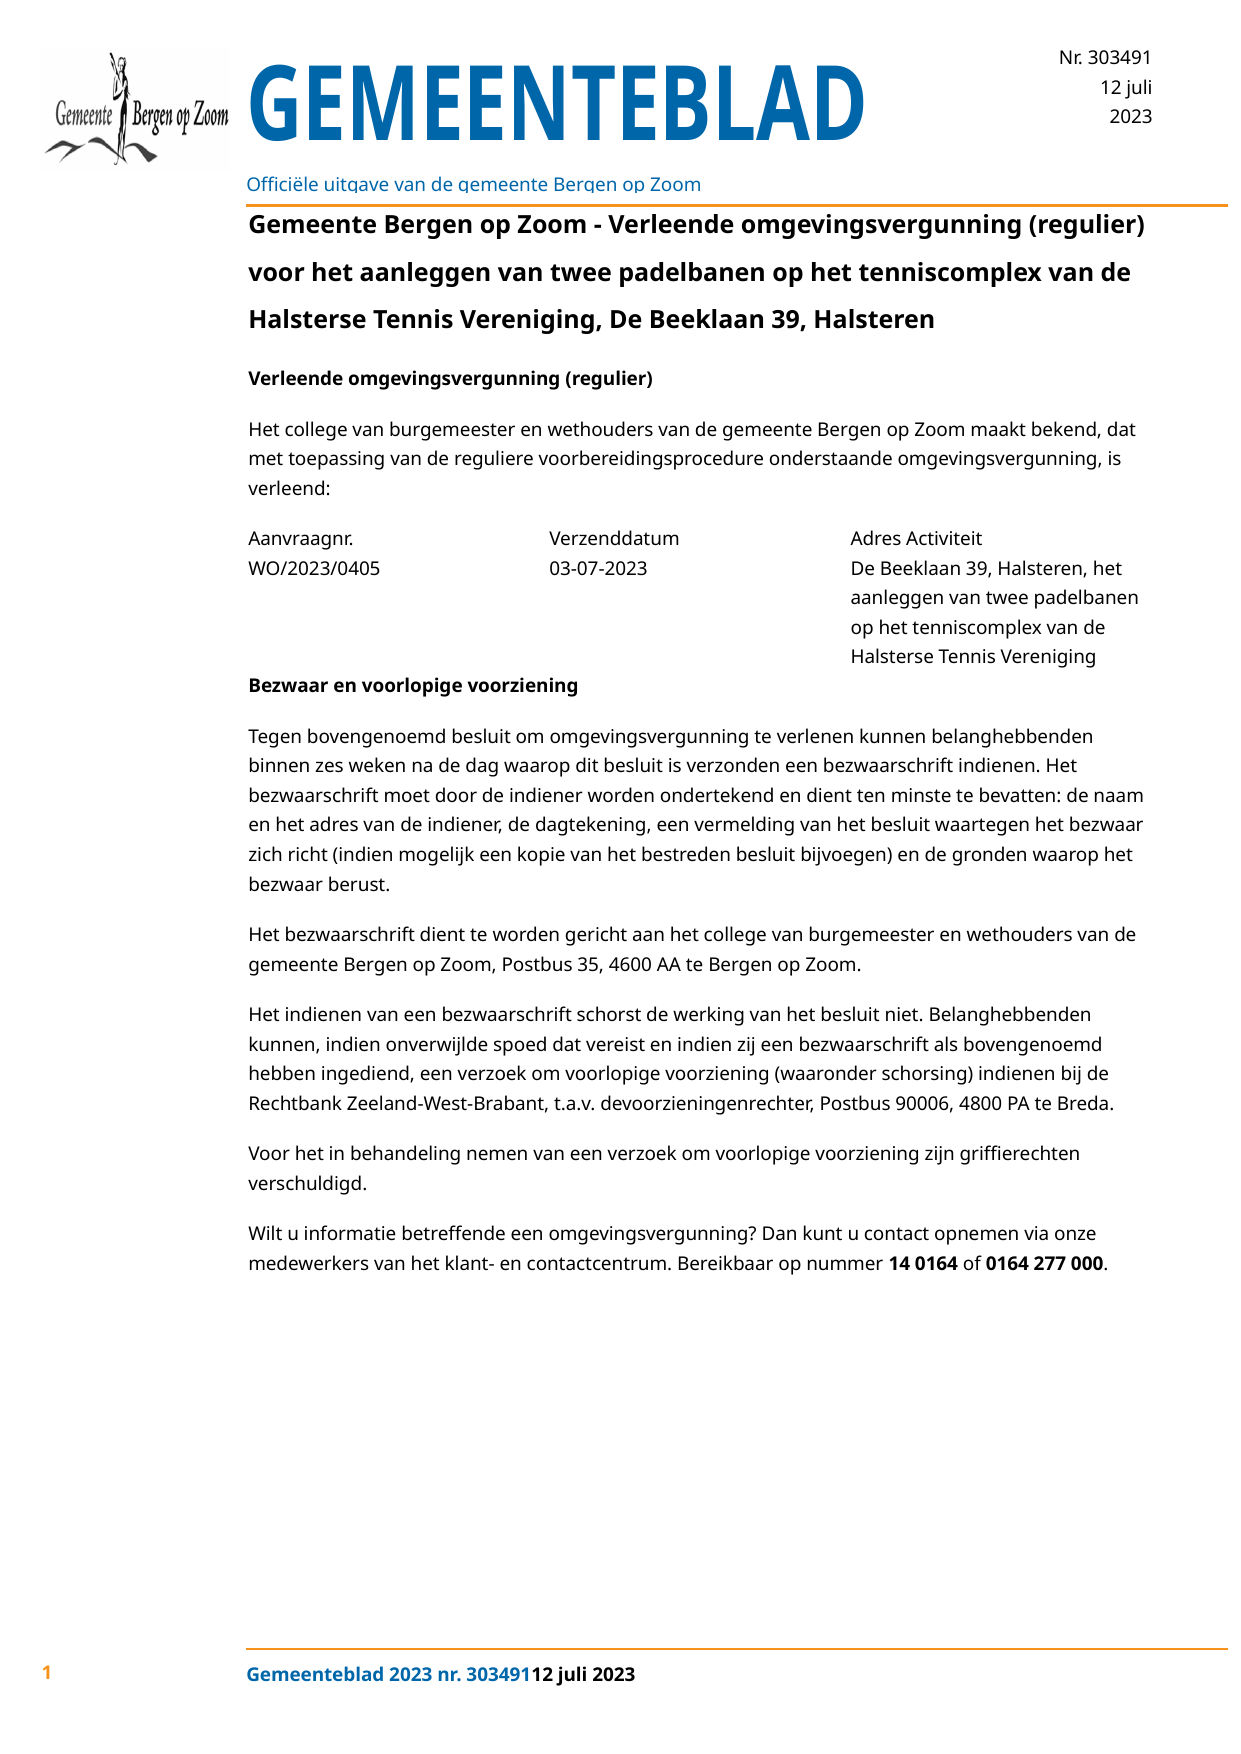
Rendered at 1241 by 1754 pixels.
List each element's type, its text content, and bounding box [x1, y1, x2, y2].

table_header 03-07-2023 [549, 555, 850, 669]
text Het bezwaarschrift dient te worden gericht aan het college van burgemeester en wethouders van de gemeente Bergen op Zoom, Postbus 35, 4600 AA te Bergen op Zoom. [248, 921, 1152, 976]
text Het college van burgemeester en wethouders van de gemeente Bergen op Zoom maakt bekend, dat met toepassing van de reguliere voorbereidingsprocedure onderstaande omgevingsvergunning, is verleend: [248, 416, 1152, 501]
table_header WO/2023/0405 [248, 555, 549, 669]
table_header Verzenddatum [549, 526, 850, 551]
text Gemeente Bergen op Zoom - Verleende omgevingsvergunning (regulier) voor het aanleggen van twee padelbanen op het tenniscomplex van de Halsterse Tennis Vereniging, De Beeklaan 39, Halsteren [248, 207, 1152, 336]
table_header De Beeklaan 39, Halsteren, het aanleggen van twee padelbanen op het tenniscomplex van de Halsterse Tennis Vereniging [850, 555, 1152, 669]
text Tegen bovengenoemd besluit om omgevingsvergunning te verlenen kunnen belanghebbenden binnen zes weken na de dag waarop dit besluit is verzonden een bezwaarschrift indienen. Het bezwaarschrift moet door de indiener worden ondertekend en dient ten minste te bevatten: de naam en het adres van de indiener, de dagtekening, een vermelding van het besluit waartegen het bezwaar zich richt (indien mogelijk een kopie van het bestreden besluit bijvoegen) en de gronden waarop het bezwaar berust. [248, 723, 1152, 896]
text Bezwaar en voorlopige voorziening [248, 672, 1152, 698]
table_header Aanvraagnr. [248, 526, 549, 551]
text Voor het in behandeling nemen van een verzoek om voorlopige voorziening zijn griffierechten verschuldigd. [248, 1140, 1152, 1196]
text Verleende omgevingsvergunning (regulier) [248, 366, 1152, 391]
picture [41, 47, 231, 172]
text Wilt u informatie betreffende een omgevingsvergunning? Dan kunt u contact opnemen via onze medewerkers van het klant- en contactcentrum. Bereikbaar op nummer 14 0164 of 0164 277 000. [248, 1220, 1152, 1276]
text Het indienen van een bezwaarschrift schorst de werking van het besluit niet. Belanghebbenden kunnen, indien onverwijlde spoed dat vereist en indien zij een bezwaarschrift als bovengenoemd hebben ingediend, een verzoek om voorlopige voorziening (waaronder schorsing) indienen bij de Rechtbank Zeeland-West-Brabant, t.a.v. devoorzieningenrechter, Postbus 90006, 4800 PA te Breda. [248, 1001, 1152, 1116]
table_header Adres Activiteit [850, 526, 1152, 551]
